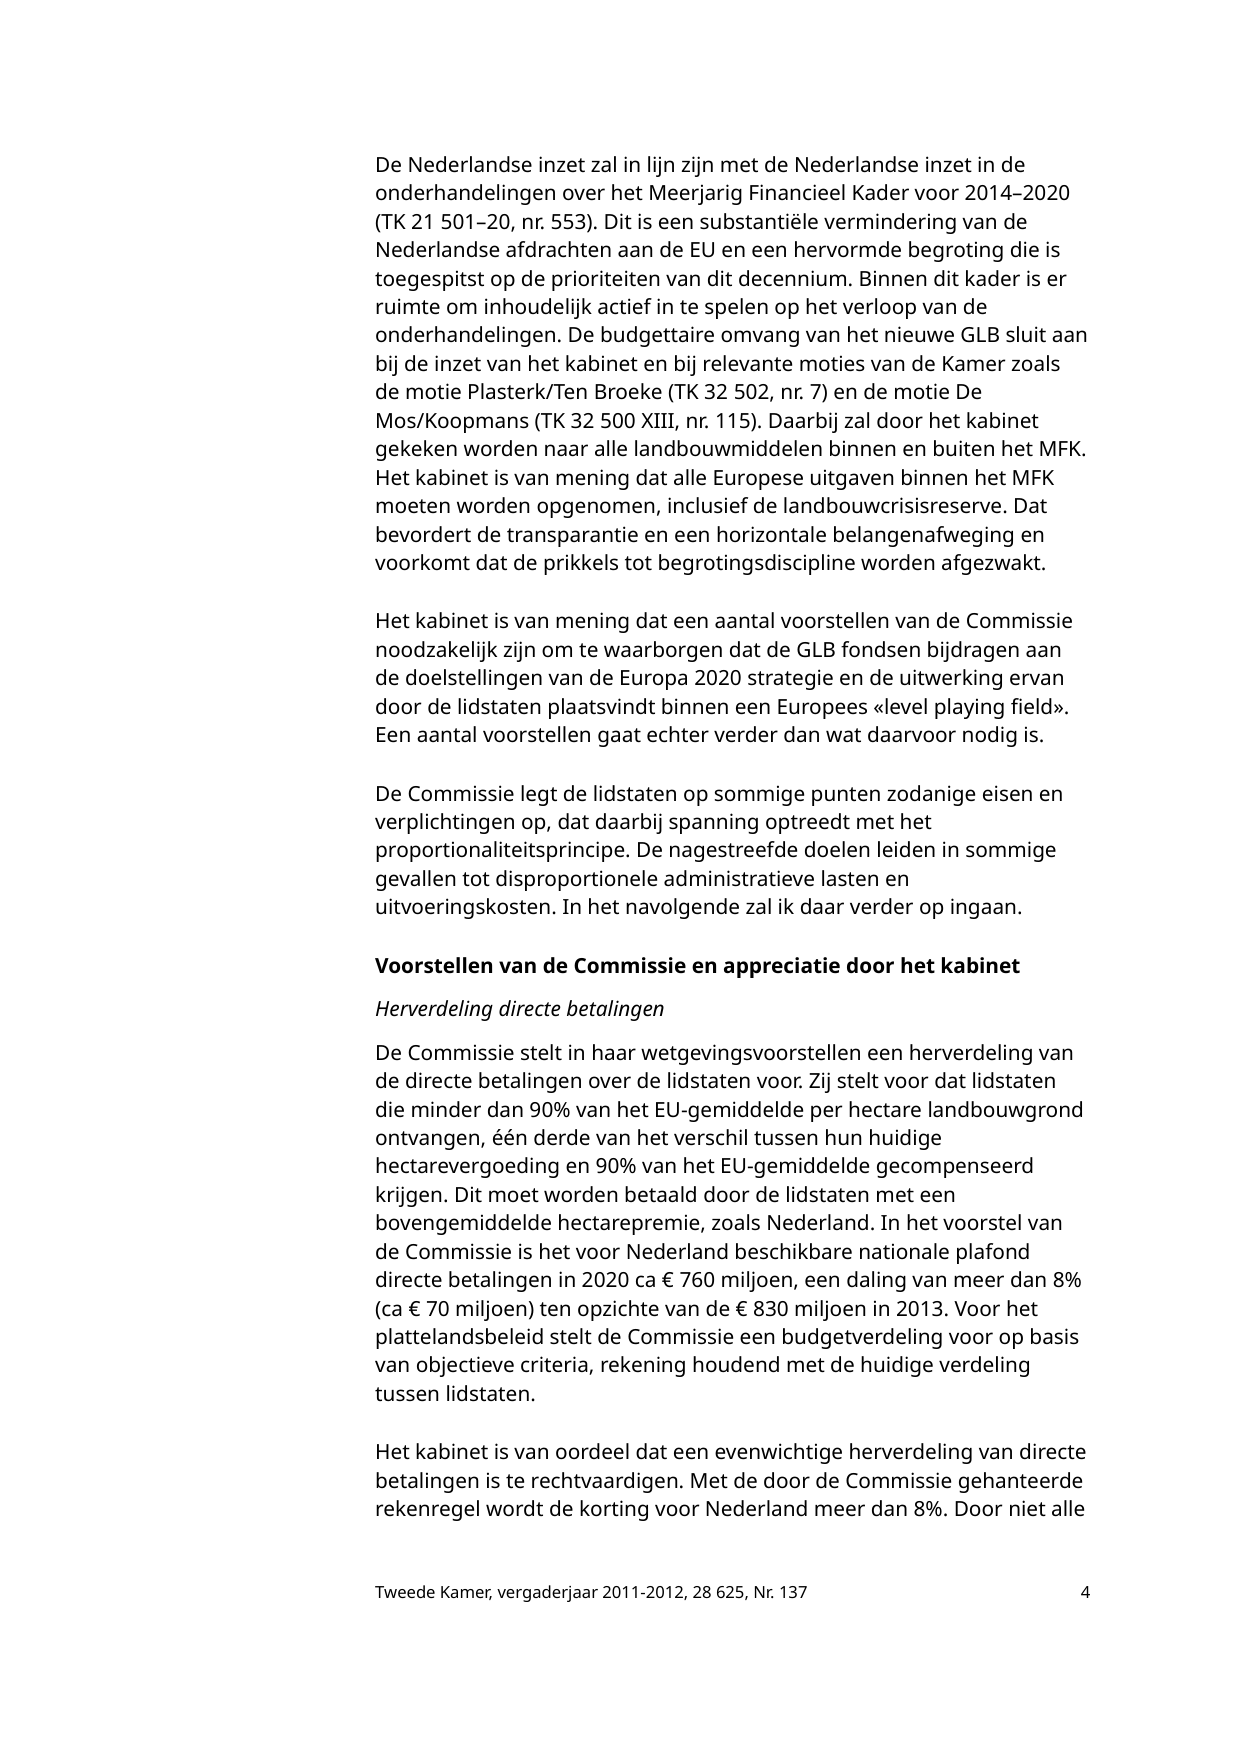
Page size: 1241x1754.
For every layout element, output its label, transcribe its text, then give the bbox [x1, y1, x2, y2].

text Het kabinet is van oordeel dat een evenwichtige herverdeling van directe betalingen is te rechtvaardigen. Met de door de Commissie gehanteerde rekenregel wordt de korting voor Nederland meer dan 8%. Door niet alle [375, 1437, 1090, 1523]
text Het kabinet is van mening dat een aantal voorstellen van de Commissie noodzakelijk zijn om te waarborgen dat de GLB fondsen bijdragen aan de doelstellingen van de Europa 2020 strategie en de uitwerking ervan door de lidstaten plaatsvindt binnen een Europees «level playing field». Een aantal voorstellen gaat echter verder dan wat daarvoor nodig is. [375, 607, 1090, 749]
text De Nederlandse inzet zal in lijn zijn met de Nederlandse inzet in de onderhandelingen over het Meerjarig Financieel Kader voor 2014–2020 (TK 21 501–20, nr. 553). Dit is een substantiële vermindering van de Nederlandse afdrachten aan de EU en een hervormde begroting die is toegespitst op de prioriteiten van dit decennium. Binnen dit kader is er ruimte om inhoudelijk actief in te spelen op het verloop van de onderhandelingen. De budgettaire omvang van het nieuwe GLB sluit aan bij de inzet van het kabinet en bij relevante moties van de Kamer zoals de motie Plasterk/Ten Broeke (TK 32 502, nr. 7) en de motie De Mos/Koopmans (TK 32 500 XIII, nr. 115). Daarbij zal door het kabinet gekeken worden naar alle landbouwmiddelen binnen en buiten het MFK. Het kabinet is van mening dat alle Europese uitgaven binnen het MFK moeten worden opgenomen, inclusief de landbouwcrisisreserve. Dat bevordert de transparantie en een horizontale belangenafweging en voorkomt dat de prikkels tot begrotingsdiscipline worden afgezwakt. [375, 150, 1090, 577]
text De Commissie legt de lidstaten op sommige punten zodanige eisen en verplichtingen op, dat daarbij spanning optreedt met het proportionaliteitsprincipe. De nagestreefde doelen leiden in sommige gevallen tot disproportionele administratieve lasten en uitvoeringskosten. In het navolgende zal ik daar verder op ingaan. [375, 779, 1090, 921]
text Herverdeling directe betalingen [375, 994, 1090, 1023]
text De Commissie stelt in haar wetgevingsvoorstellen een herverdeling van de directe betalingen over de lidstaten voor. Zij stelt voor dat lidstaten die minder dan 90% van het EU-gemiddelde per hectare landbouwgrond ontvangen, één derde van het verschil tussen hun huidige hectarevergoeding en 90% van het EU-gemiddelde gecompenseerd krijgen. Dit moet worden betaald door de lidstaten met een bovengemiddelde hectarepremie, zoals Nederland. In het voorstel van de Commissie is het voor Nederland beschikbare nationale plafond directe betalingen in 2020 ca € 760 miljoen, een daling van meer dan 8% (ca € 70 miljoen) ten opzichte van de € 830 miljoen in 2013. Voor het plattelandsbeleid stelt de Commissie een budgetverdeling voor op basis van objectieve criteria, rekening houdend met de huidige verdeling tussen lidstaten. [375, 1038, 1090, 1407]
text Voorstellen van de Commissie en appreciatie door het kabinet [375, 951, 1090, 979]
